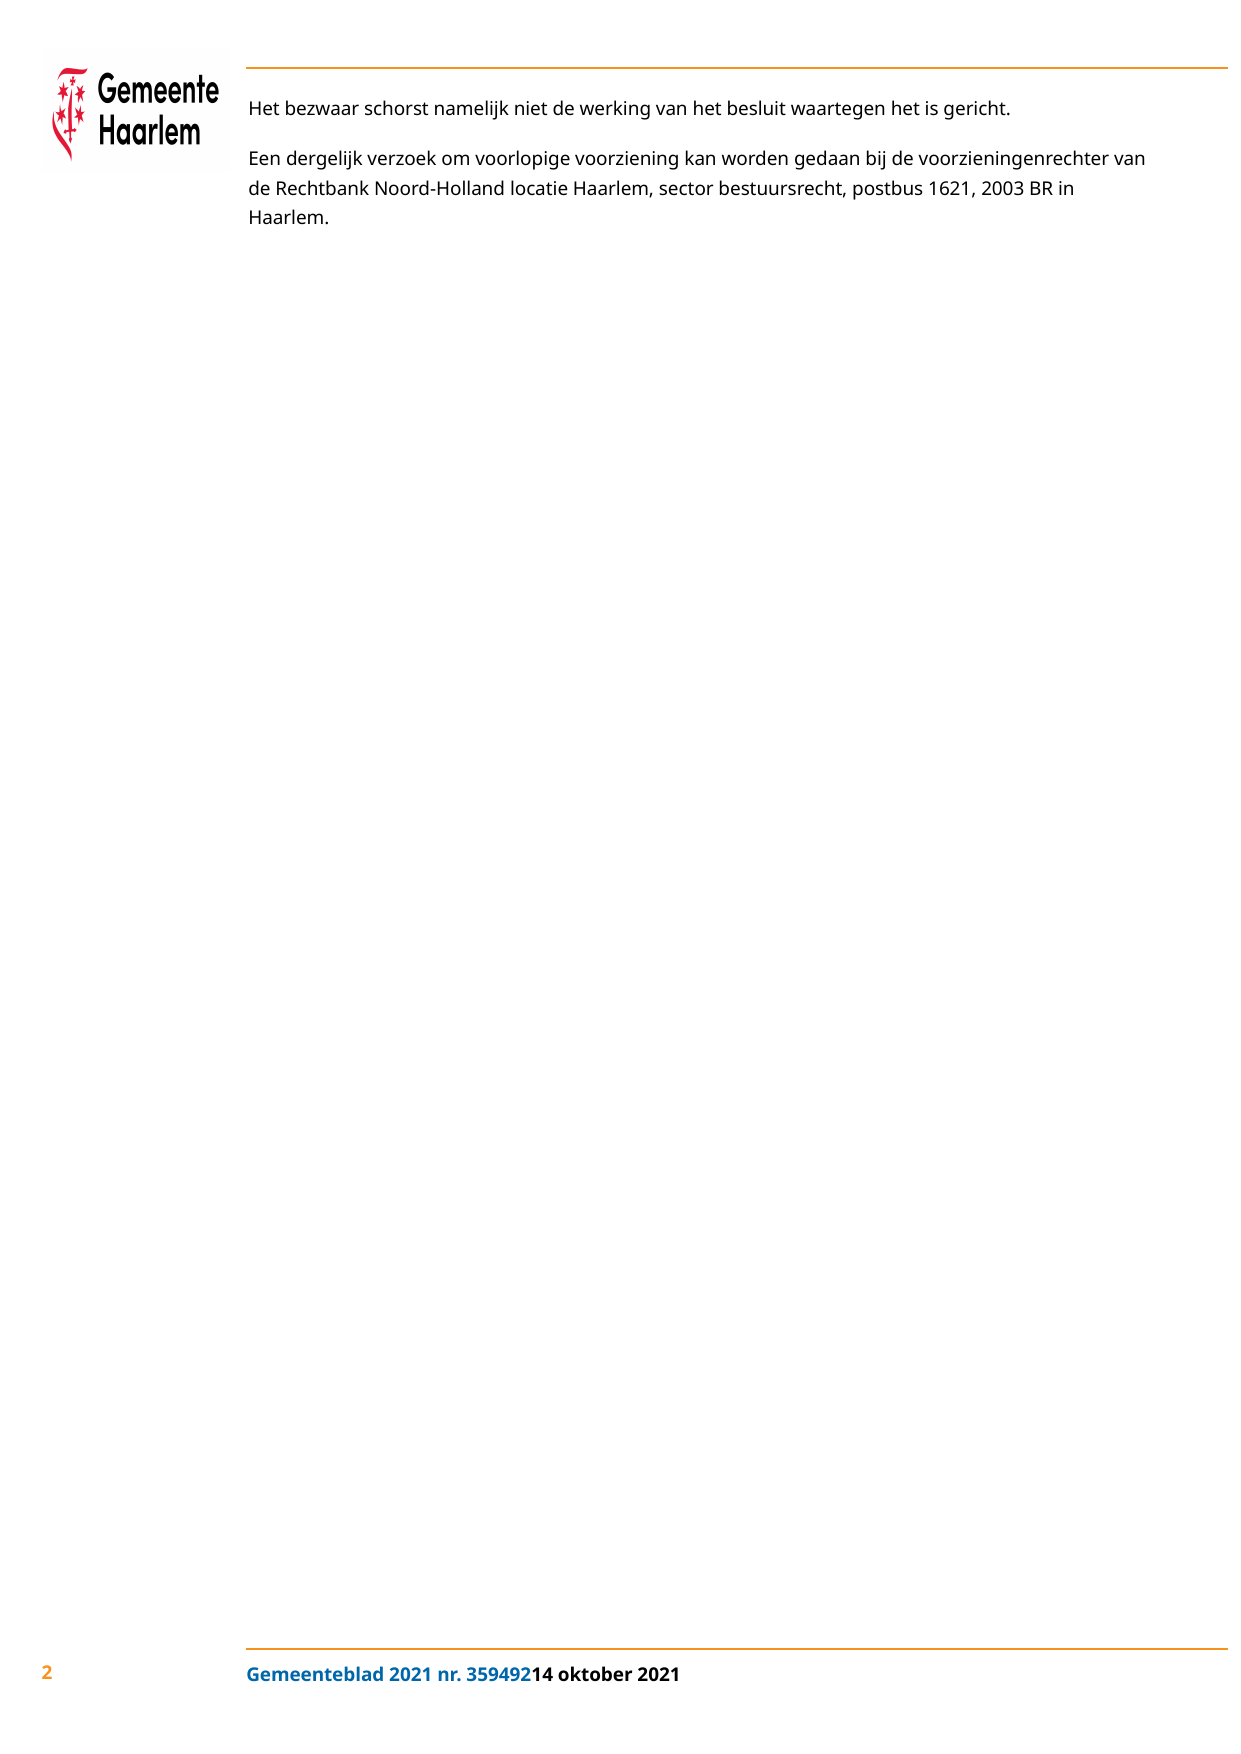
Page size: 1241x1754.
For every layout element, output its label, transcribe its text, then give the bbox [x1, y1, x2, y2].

text Een dergelijk verzoek om voorlopige voorziening kan worden gedaan bij de voorzieningenrechter van de Rechtbank Noord-Holland locatie Haarlem, sector bestuursrecht, postbus 1621, 2003 BR in Haarlem. [248, 145, 1152, 230]
text Het bezwaar schorst namelijk niet de werking van het besluit waartegen het is gericht. [248, 95, 1152, 121]
picture [41, 47, 231, 172]
